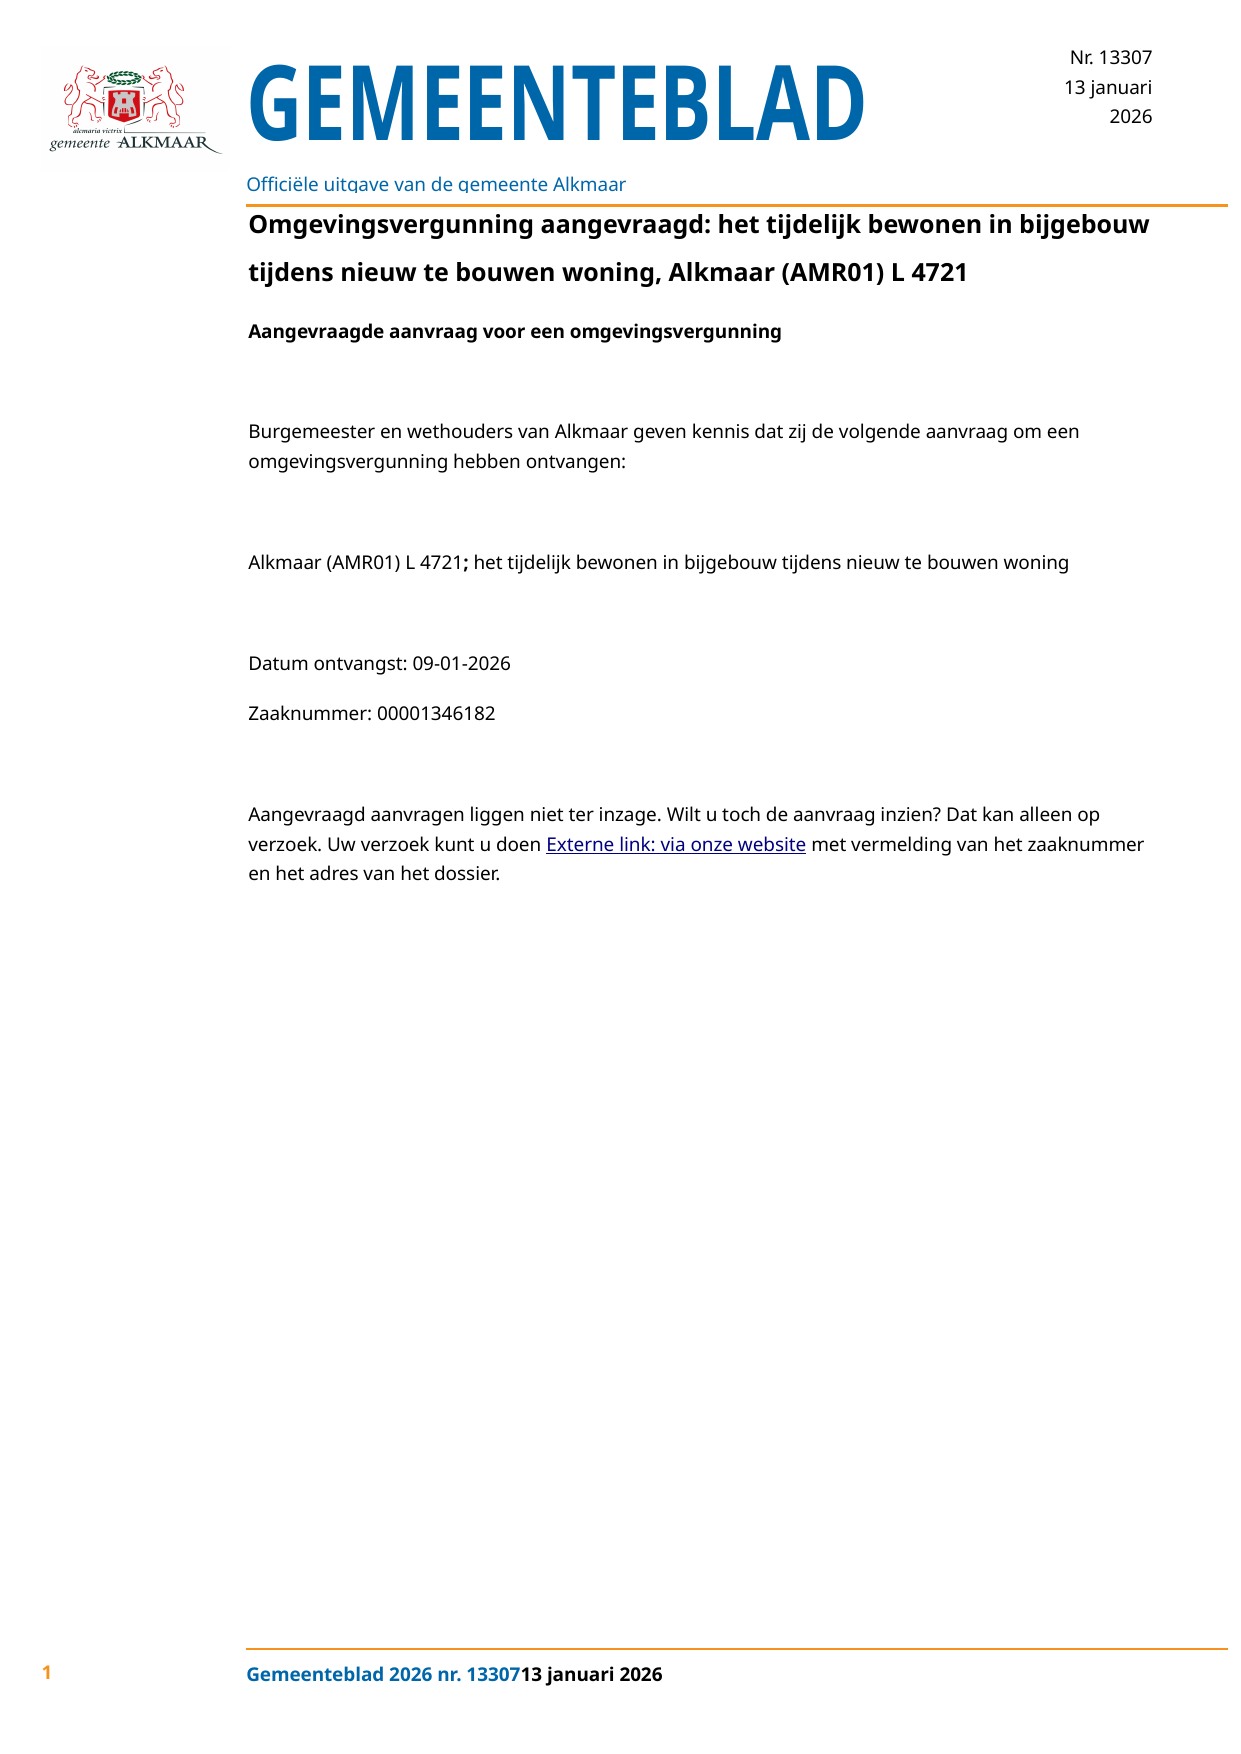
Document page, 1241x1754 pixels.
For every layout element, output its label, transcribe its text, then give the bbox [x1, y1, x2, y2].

text Burgemeester en wethouders van Alkmaar geven kennis dat zij de volgende aanvraag om een omgevingsvergunning hebben ontvangen: [248, 419, 1152, 474]
text Omgevingsvergunning aangevraagd: het tijdelijk bewonen in bijgebouw tijdens nieuw te bouwen woning, Alkmaar (AMR01) L 4721 [248, 207, 1152, 288]
text Aangevraagde aanvraag voor een omgevingsvergunning [248, 318, 1152, 344]
text Zaaknummer: 00001346182 [248, 700, 1152, 726]
text Alkmaar (AMR01) L 4721; het tijdelijk bewonen in bijgebouw tijdens nieuw te bouwen woning [248, 549, 1152, 575]
text Aangevraagd aanvragen liggen niet ter inzage. Wilt u toch de aanvraag inzien? Dat kan alleen op verzoek. Uw verzoek kunt u doen Externe link: via onze website met vermelding van het zaaknummer en het adres van het dossier. [248, 801, 1152, 886]
text Datum ontvangst: 09-01-2026 [248, 650, 1152, 676]
picture [41, 47, 231, 172]
